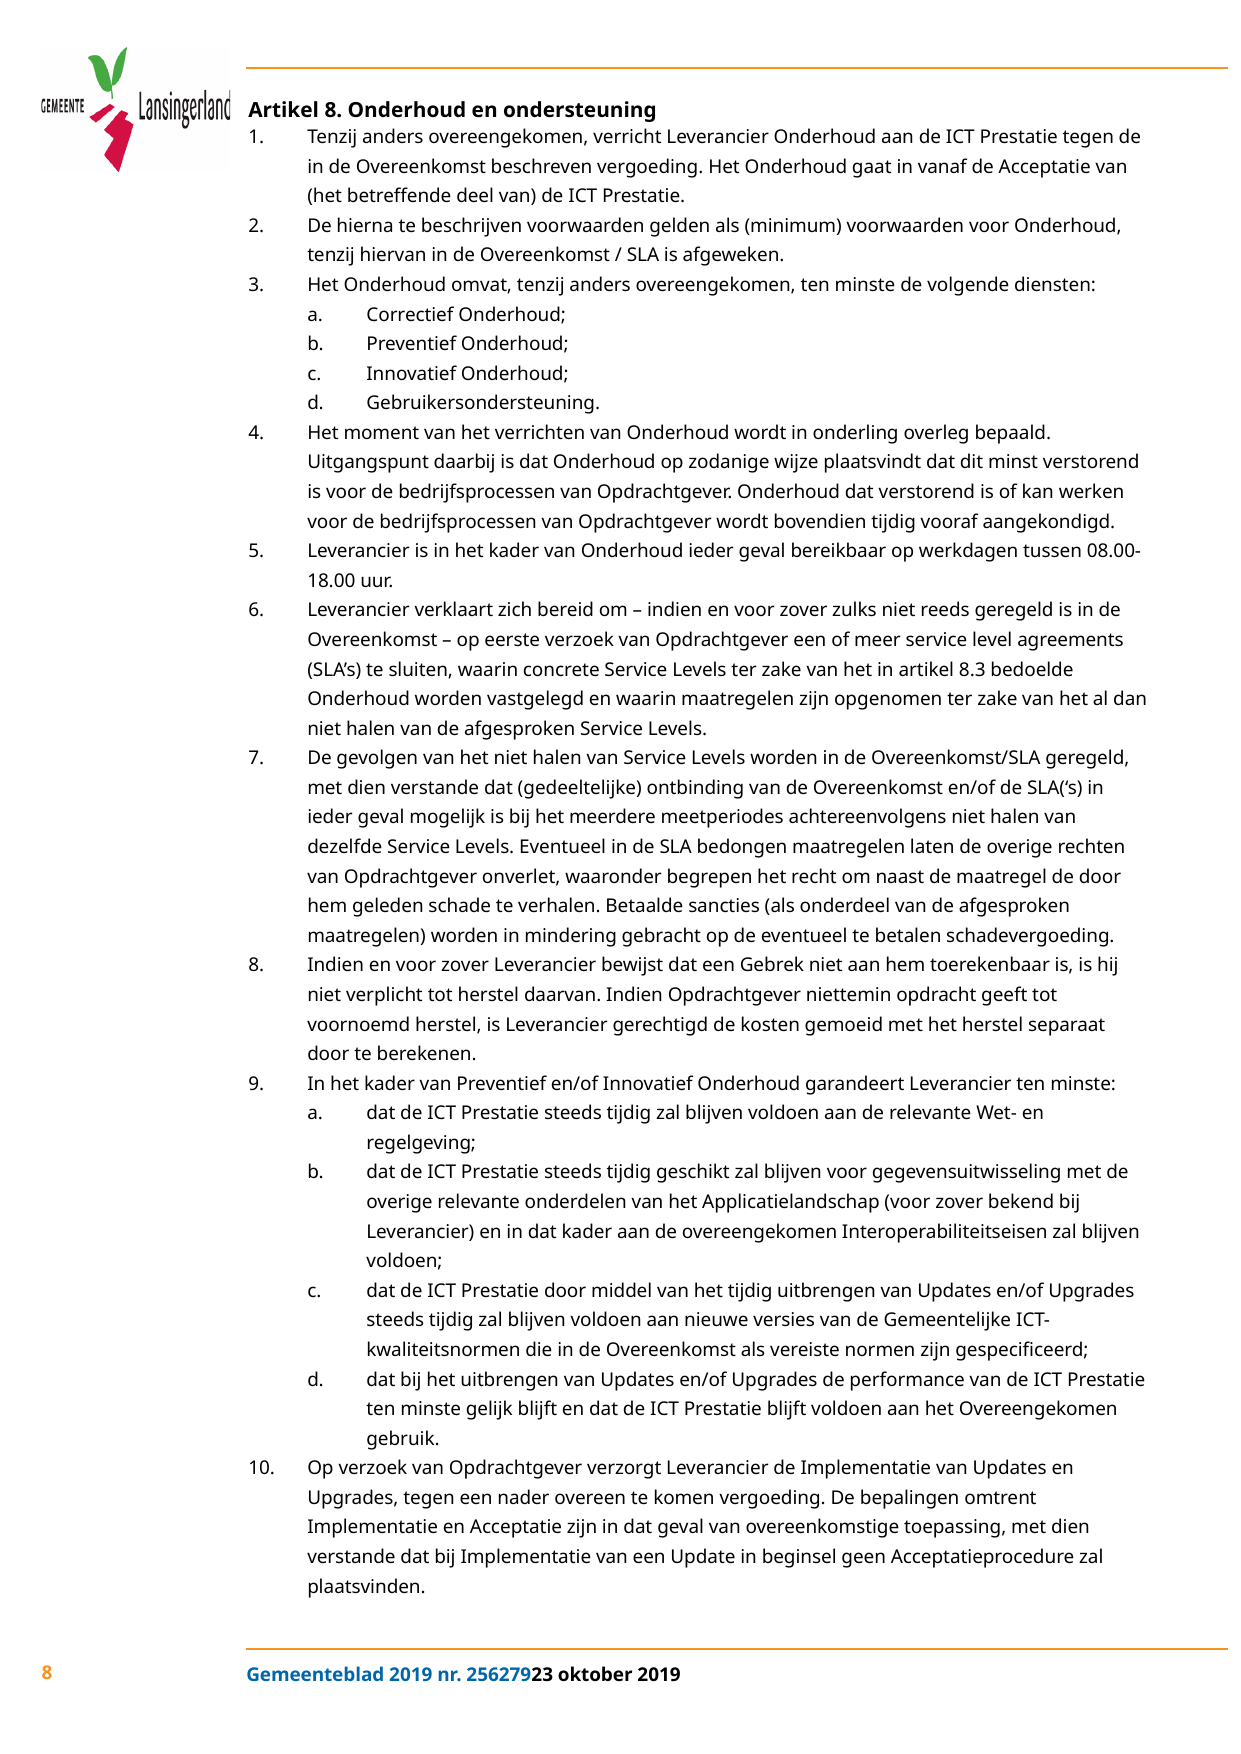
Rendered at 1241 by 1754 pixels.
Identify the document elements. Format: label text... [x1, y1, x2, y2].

list Op verzoek van Opdrachtgever verzorgt Leverancier de Implementatie van Updates en Upgrades, tegen een nader overeen te komen vergoeding. De bepalingen omtrent Implementatie en Acceptatie zijn in dat geval van overeenkomstige toepassing, met dien verstande dat bij Implementatie van een Update in beginsel geen Acceptatieprocedure zal plaatsvinden. [248, 1454, 1152, 1598]
list Preventief Onderhoud; [307, 330, 1152, 356]
list Gebruikersondersteuning. [307, 389, 1152, 415]
picture [41, 47, 231, 172]
list Leverancier verklaart zich bereid om – indien en voor zover zulks niet reeds geregeld is in de Overeenkomst – op eerste verzoek van Opdrachtgever een of meer service level agreements (SLA’s) te sluiten, waarin concrete Service Levels ter zake van het in artikel 8.3 bedoelde Onderhoud worden vastgelegd en waarin maatregelen zijn opgenomen ter zake van het al dan niet halen van de afgesproken Service Levels. [248, 597, 1152, 741]
list Het Onderhoud omvat, tenzij anders overeengekomen, ten minste de volgende diensten: [248, 271, 1152, 297]
list Leverancier is in het kader van Onderhoud ieder geval bereikbaar op werkdagen tussen 08.00-18.00 uur. [248, 537, 1152, 593]
list De gevolgen van het niet halen van Service Levels worden in de Overeenkomst/SLA geregeld, met dien verstande dat (gedeeltelijke) ontbinding van de Overeenkomst en/of de SLA(‘s) in ieder geval mogelijk is bij het meerdere meetperiodes achtereenvolgens niet halen van dezelfde Service Levels. Eventueel in de SLA bedongen maatregelen laten de overige rechten van Opdrachtgever onverlet, waaronder begrepen het recht om naast de maatregel de door hem geleden schade te verhalen. Betaalde sancties (als onderdeel van de afgesproken maatregelen) worden in mindering gebracht op de eventueel te betalen schadevergoeding. [248, 744, 1152, 948]
list Innovatief Onderhoud; [307, 360, 1152, 386]
list dat bij het uitbrengen van Updates en/of Upgrades de performance van de ICT Prestatie ten minste gelijk blijft en dat de ICT Prestatie blijft voldoen aan het Overeengekomen gebruik. [307, 1366, 1152, 1451]
list Indien en voor zover Leverancier bewijst dat een Gebrek niet aan hem toerekenbaar is, is hij niet verplicht tot herstel daarvan. Indien Opdrachtgever niettemin opdracht geeft tot voornoemd herstel, is Leverancier gerechtigd de kosten gemoeid met het herstel separaat door te berekenen. [248, 952, 1152, 1066]
list In het kader van Preventief en/of Innovatief Onderhoud garandeert Leverancier ten minste: [248, 1070, 1152, 1096]
list dat de ICT Prestatie door middel van het tijdig uitbrengen van Updates en/of Upgrades steeds tijdig zal blijven voldoen aan nieuwe versies van de Gemeentelijke ICT-kwaliteitsnormen die in de Overeenkomst als vereiste normen zijn gespecificeerd; [307, 1277, 1152, 1362]
list Het moment van het verrichten van Onderhoud wordt in onderling overleg bepaald. Uitgangspunt daarbij is dat Onderhoud op zodanige wijze plaatsvindt dat dit minst verstorend is voor de bedrijfsprocessen van Opdrachtgever. Onderhoud dat verstorend is of kan werken voor de bedrijfsprocessen van Opdrachtgever wordt bovendien tijdig vooraf aangekondigd. [248, 419, 1152, 533]
list dat de ICT Prestatie steeds tijdig zal blijven voldoen aan de relevante Wet- en regelgeving; [307, 1099, 1152, 1155]
list Correctief Onderhoud; [307, 301, 1152, 326]
list De hierna te beschrijven voorwaarden gelden als (minimum) voorwaarden voor Onderhoud, tenzij hiervan in de Overeenkomst / SLA is afgeweken. [248, 212, 1152, 267]
list Tenzij anders overeengekomen, verricht Leverancier Onderhoud aan de ICT Prestatie tegen de in de Overeenkomst beschreven vergoeding. Het Onderhoud gaat in vanaf de Acceptatie van (het betreffende deel van) de ICT Prestatie. [248, 123, 1152, 208]
text Artikel 8. Onderhoud en ondersteuning [248, 95, 1152, 123]
list dat de ICT Prestatie steeds tijdig geschikt zal blijven voor gegevensuitwisseling met de overige relevante onderdelen van het Applicatielandschap (voor zover bekend bij Leverancier) en in dat kader aan de overeengekomen Interoperabiliteitseisen zal blijven voldoen; [307, 1159, 1152, 1273]
